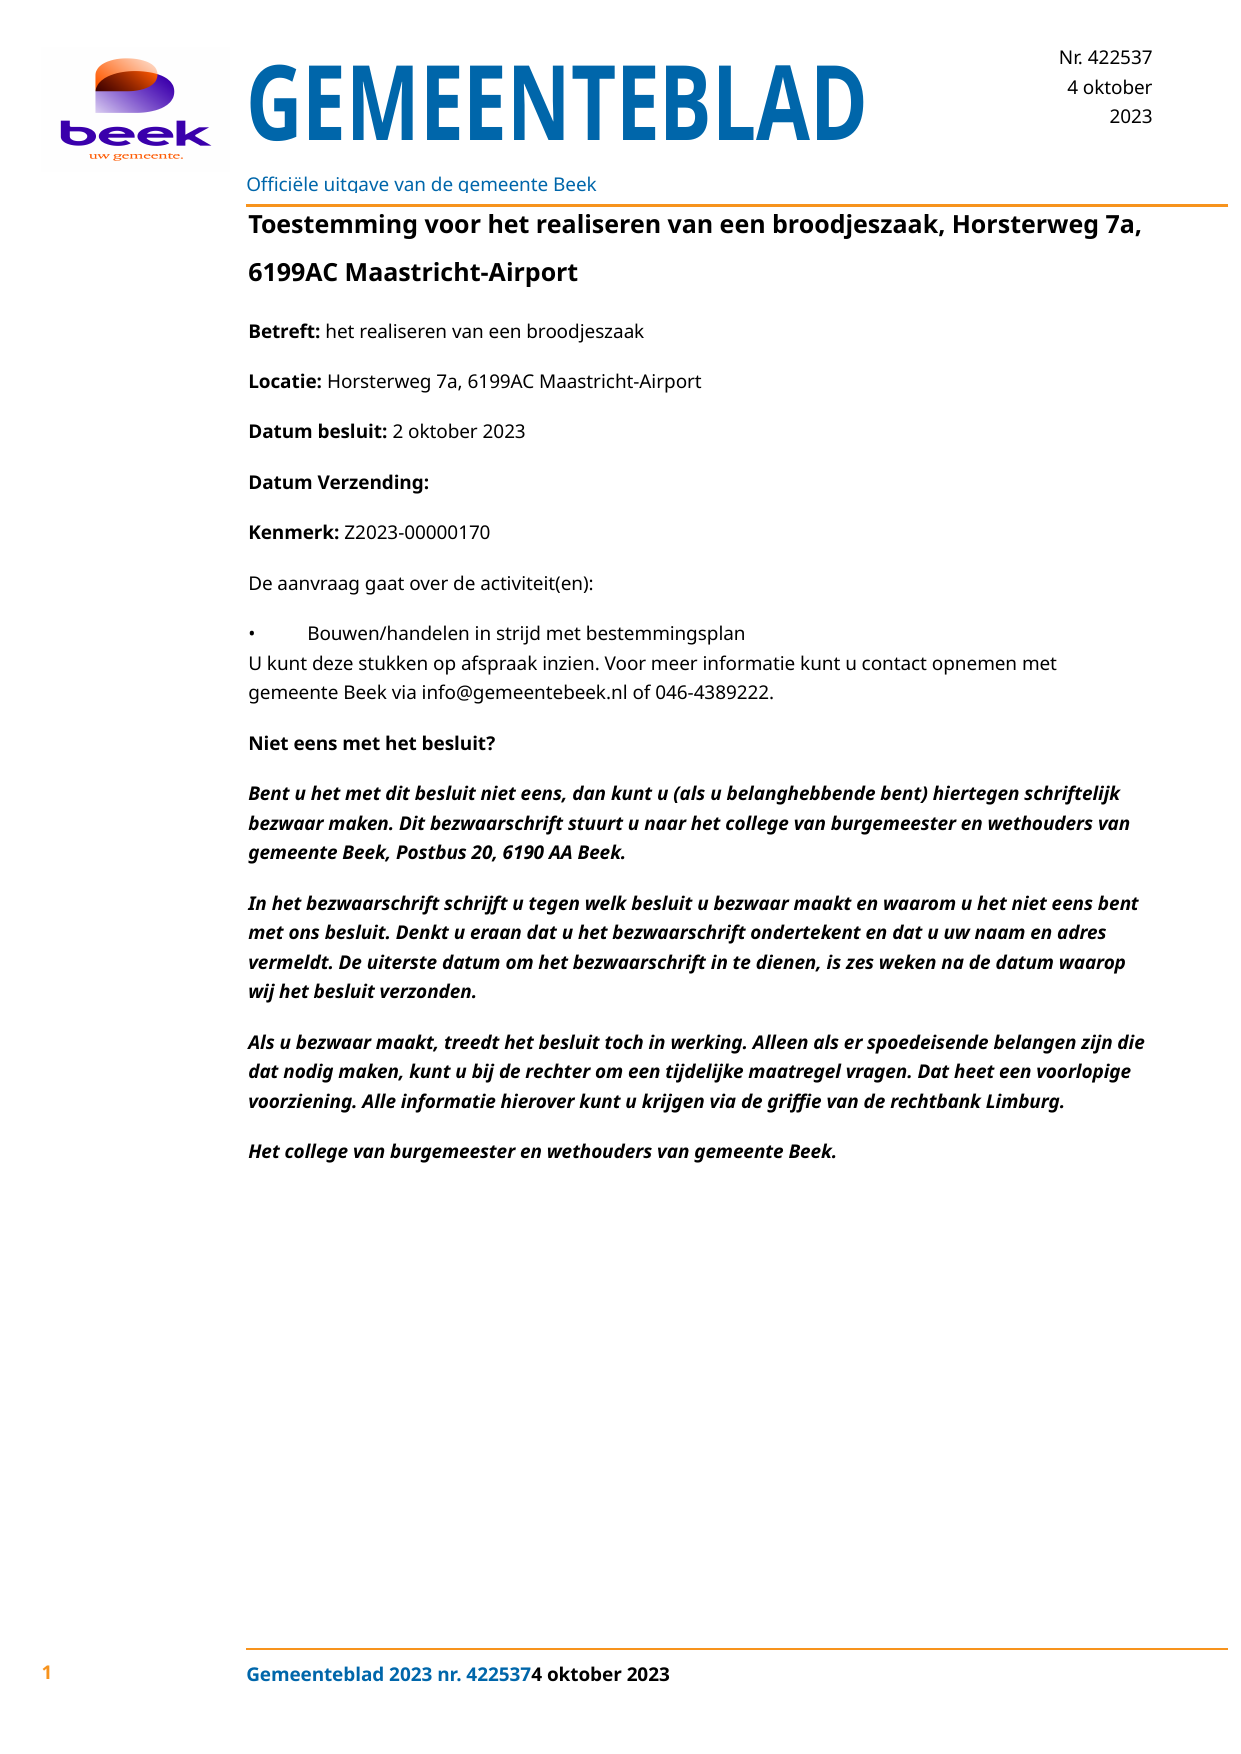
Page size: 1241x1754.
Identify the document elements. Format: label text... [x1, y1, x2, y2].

list Bouwen/handelen in strijd met bestemmingsplan [248, 620, 1152, 646]
text Betreft: het realiseren van een broodjeszaak [248, 318, 1152, 344]
text De aanvraag gaat over de activiteit(en): [248, 570, 1152, 596]
text In het bezwaarschrift schrijft u tegen welk besluit u bezwaar maakt en waarom u het niet eens bent met ons besluit. Denkt u eraan dat u het bezwaarschrift ondertekent en dat u uw naam en adres vermeldt. De uiterste datum om het bezwaarschrift in te dienen, is zes weken na de datum waarop wij het besluit verzonden. [248, 890, 1152, 1004]
text Niet eens met het besluit? [248, 730, 1152, 756]
text Locatie: Horsterweg 7a, 6199AC Maastricht-Airport [248, 368, 1152, 394]
text Het college van burgemeester en wethouders van gemeente Beek. [248, 1139, 1152, 1164]
text U kunt deze stukken op afspraak inzien. Voor meer informatie kunt u contact opnemen met gemeente Beek via info@gemeentebeek.nl of 046-4389222. [248, 650, 1152, 705]
text Als u bezwaar maakt, treedt het besluit toch in werking. Alleen als er spoedeisende belangen zijn die dat nodig maken, kunt u bij de rechter om een tijdelijke maatregel vragen. Dat heet een voorlopige voorziening. Alle informatie hierover kunt u krijgen via de griffie van de rechtbank Limburg. [248, 1029, 1152, 1114]
text Kenmerk: Z2023-00000170 [248, 519, 1152, 545]
text Datum besluit: 2 oktober 2023 [248, 419, 1152, 444]
text Bent u het met dit besluit niet eens, dan kunt u (als u belanghebbende bent) hiertegen schriftelijk bezwaar maken. Dit bezwaarschrift stuurt u naar het college van burgemeester en wethouders van gemeente Beek, Postbus 20, 6190 AA Beek. [248, 780, 1152, 865]
picture [41, 47, 231, 172]
text Toestemming voor het realiseren van een broodjeszaak, Horsterweg 7a, 6199AC Maastricht-Airport [248, 207, 1152, 288]
text Datum Verzending: [248, 469, 1152, 495]
